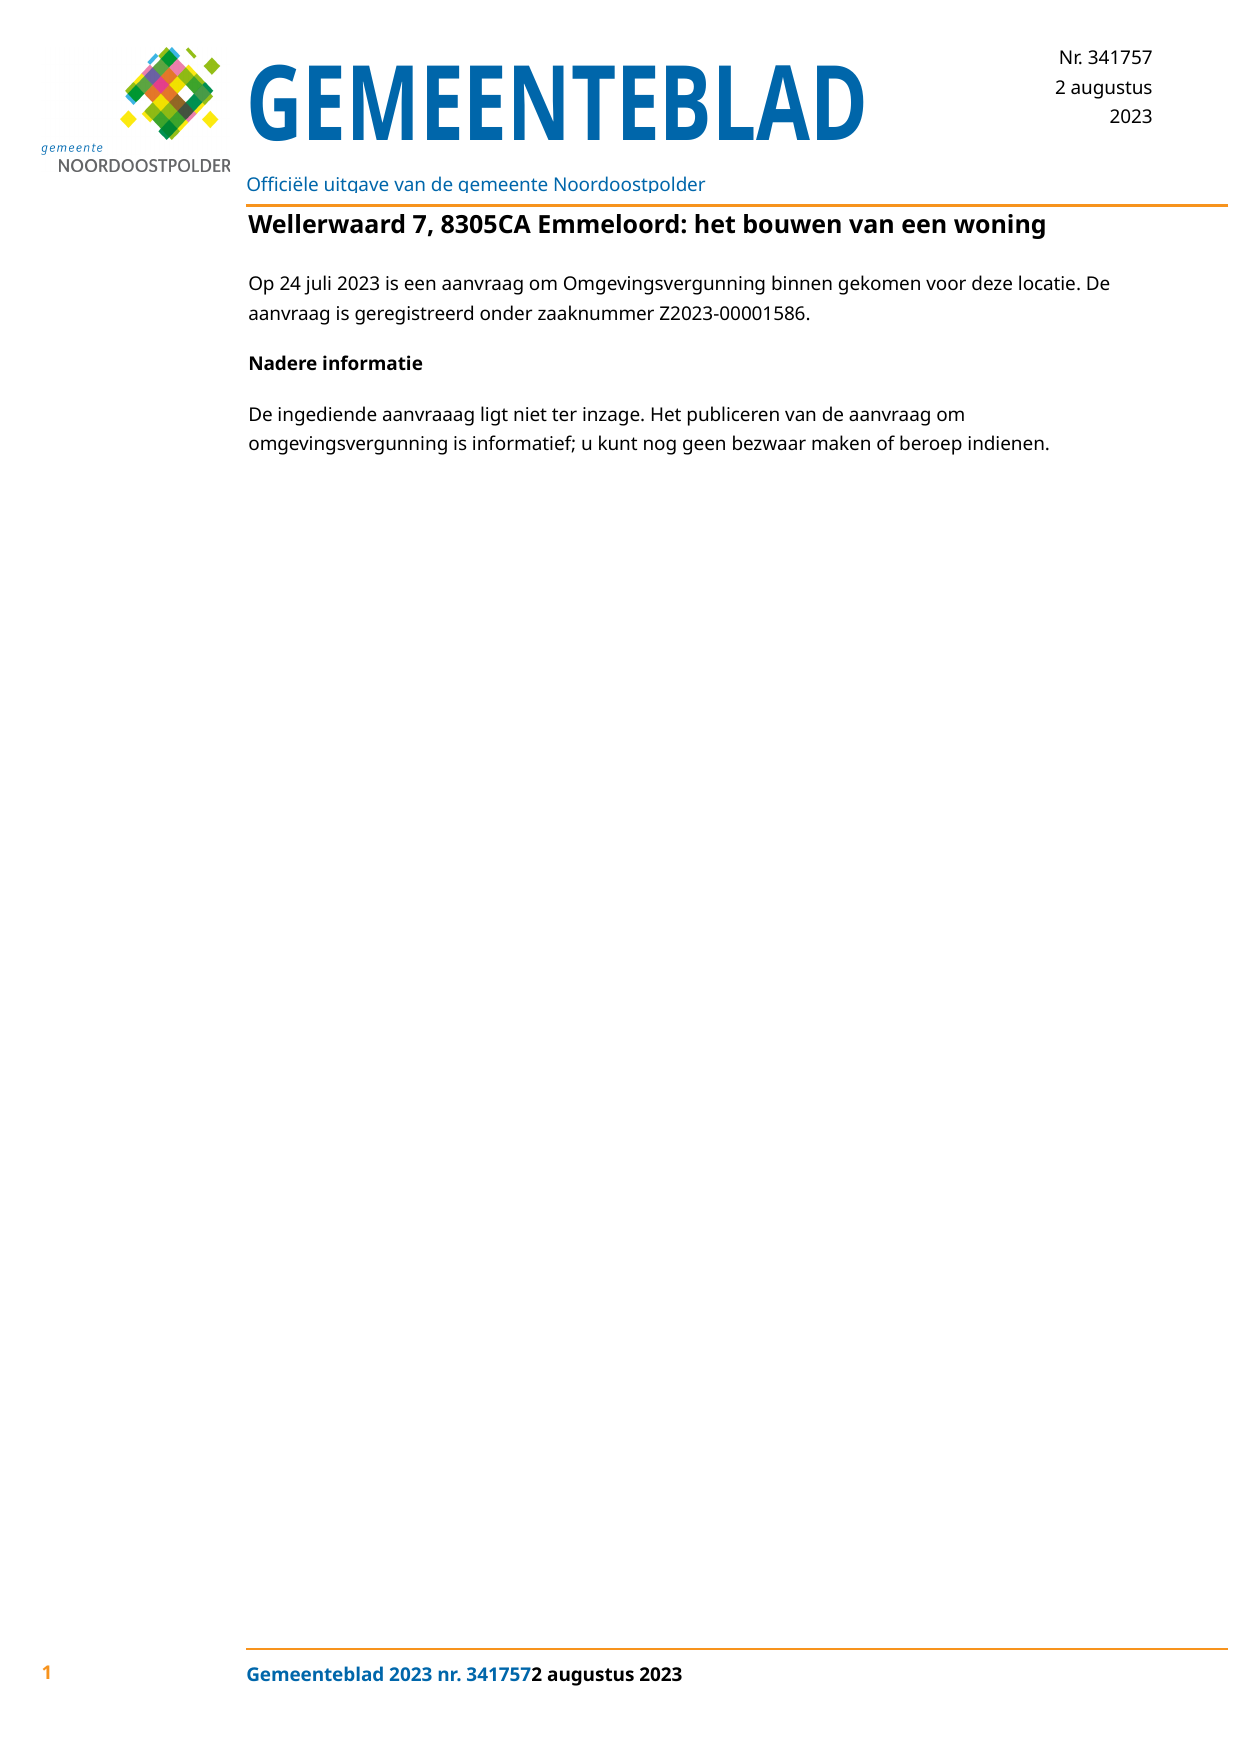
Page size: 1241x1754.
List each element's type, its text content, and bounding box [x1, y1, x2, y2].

text De ingediende aanvraaag ligt niet ter inzage. Het publiceren van de aanvraag om omgevingsvergunning is informatief; u kunt nog geen bezwaar maken of beroep indienen. [248, 401, 1152, 456]
picture [41, 47, 231, 172]
text Op 24 juli 2023 is een aanvraag om Omgevingsvergunning binnen gekomen voor deze locatie. De aanvraag is geregistreerd onder zaaknummer Z2023-00001586. [248, 270, 1152, 326]
text Nadere informatie [248, 350, 1152, 376]
text Wellerwaard 7, 8305CA Emmeloord: het bouwen van een woning [248, 207, 1152, 241]
